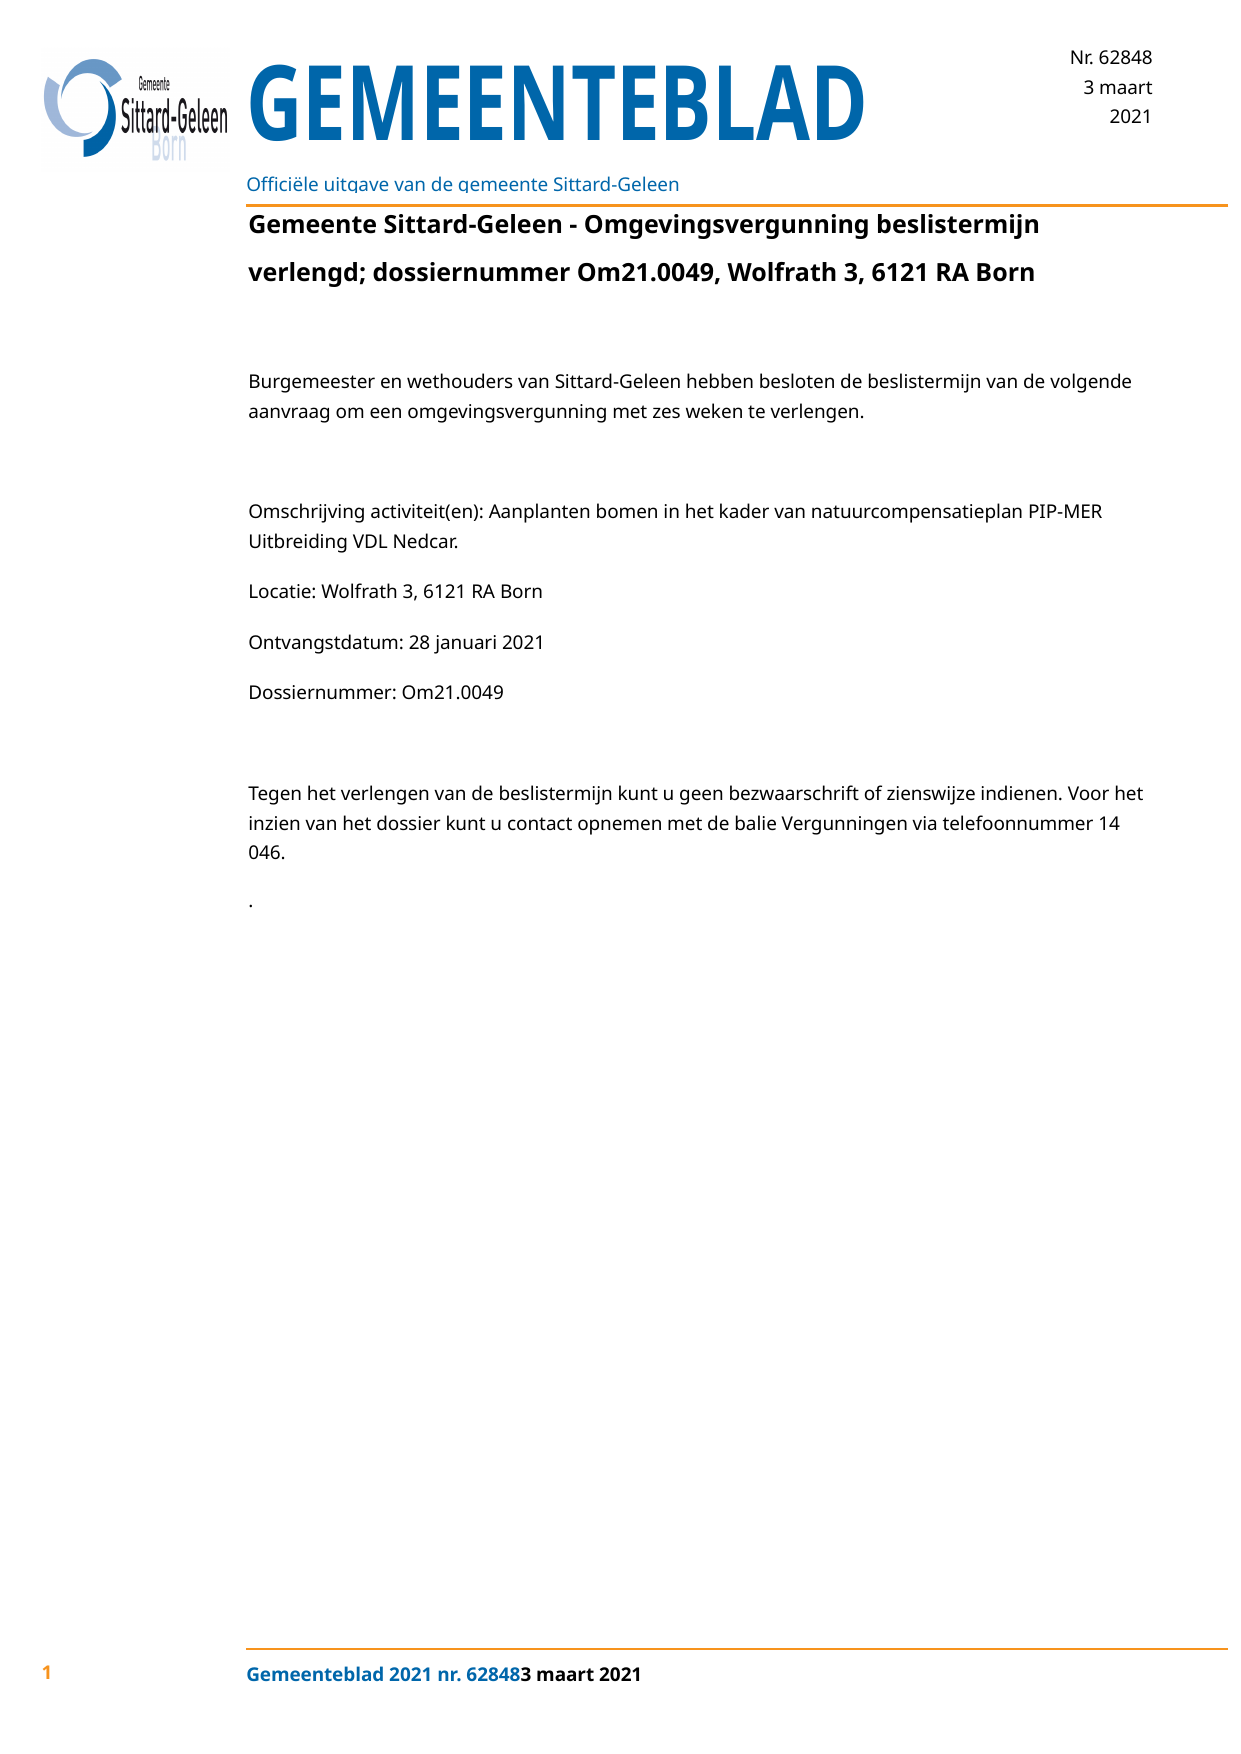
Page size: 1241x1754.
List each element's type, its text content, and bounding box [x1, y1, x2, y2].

text Gemeente Sittard-Geleen - Omgevingsvergunning beslistermijn verlengd; dossiernummer Om21.0049, Wolfrath 3, 6121 RA Born [248, 207, 1152, 288]
text Tegen het verlengen van de beslistermijn kunt u geen bezwaarschrift of zienswijze indienen. Voor het inzien van het dossier kunt u contact opnemen met de balie Vergunningen via telefoonnummer 14 046. [248, 780, 1152, 865]
picture [41, 47, 231, 172]
text . [248, 887, 1152, 913]
text Omschrijving activiteit(en): Aanplanten bomen in het kader van natuurcompensatieplan PIP-MER Uitbreiding VDL Nedcar. [248, 499, 1152, 554]
text Dossiernummer: Om21.0049 [248, 679, 1152, 705]
text Burgemeester en wethouders van Sittard-Geleen hebben besloten de beslistermijn van de volgende aanvraag om een omgevingsvergunning met zes weken te verlengen. [248, 368, 1152, 424]
text Locatie: Wolfrath 3, 6121 RA Born [248, 579, 1152, 604]
text Ontvangstdatum: 28 januari 2021 [248, 629, 1152, 655]
